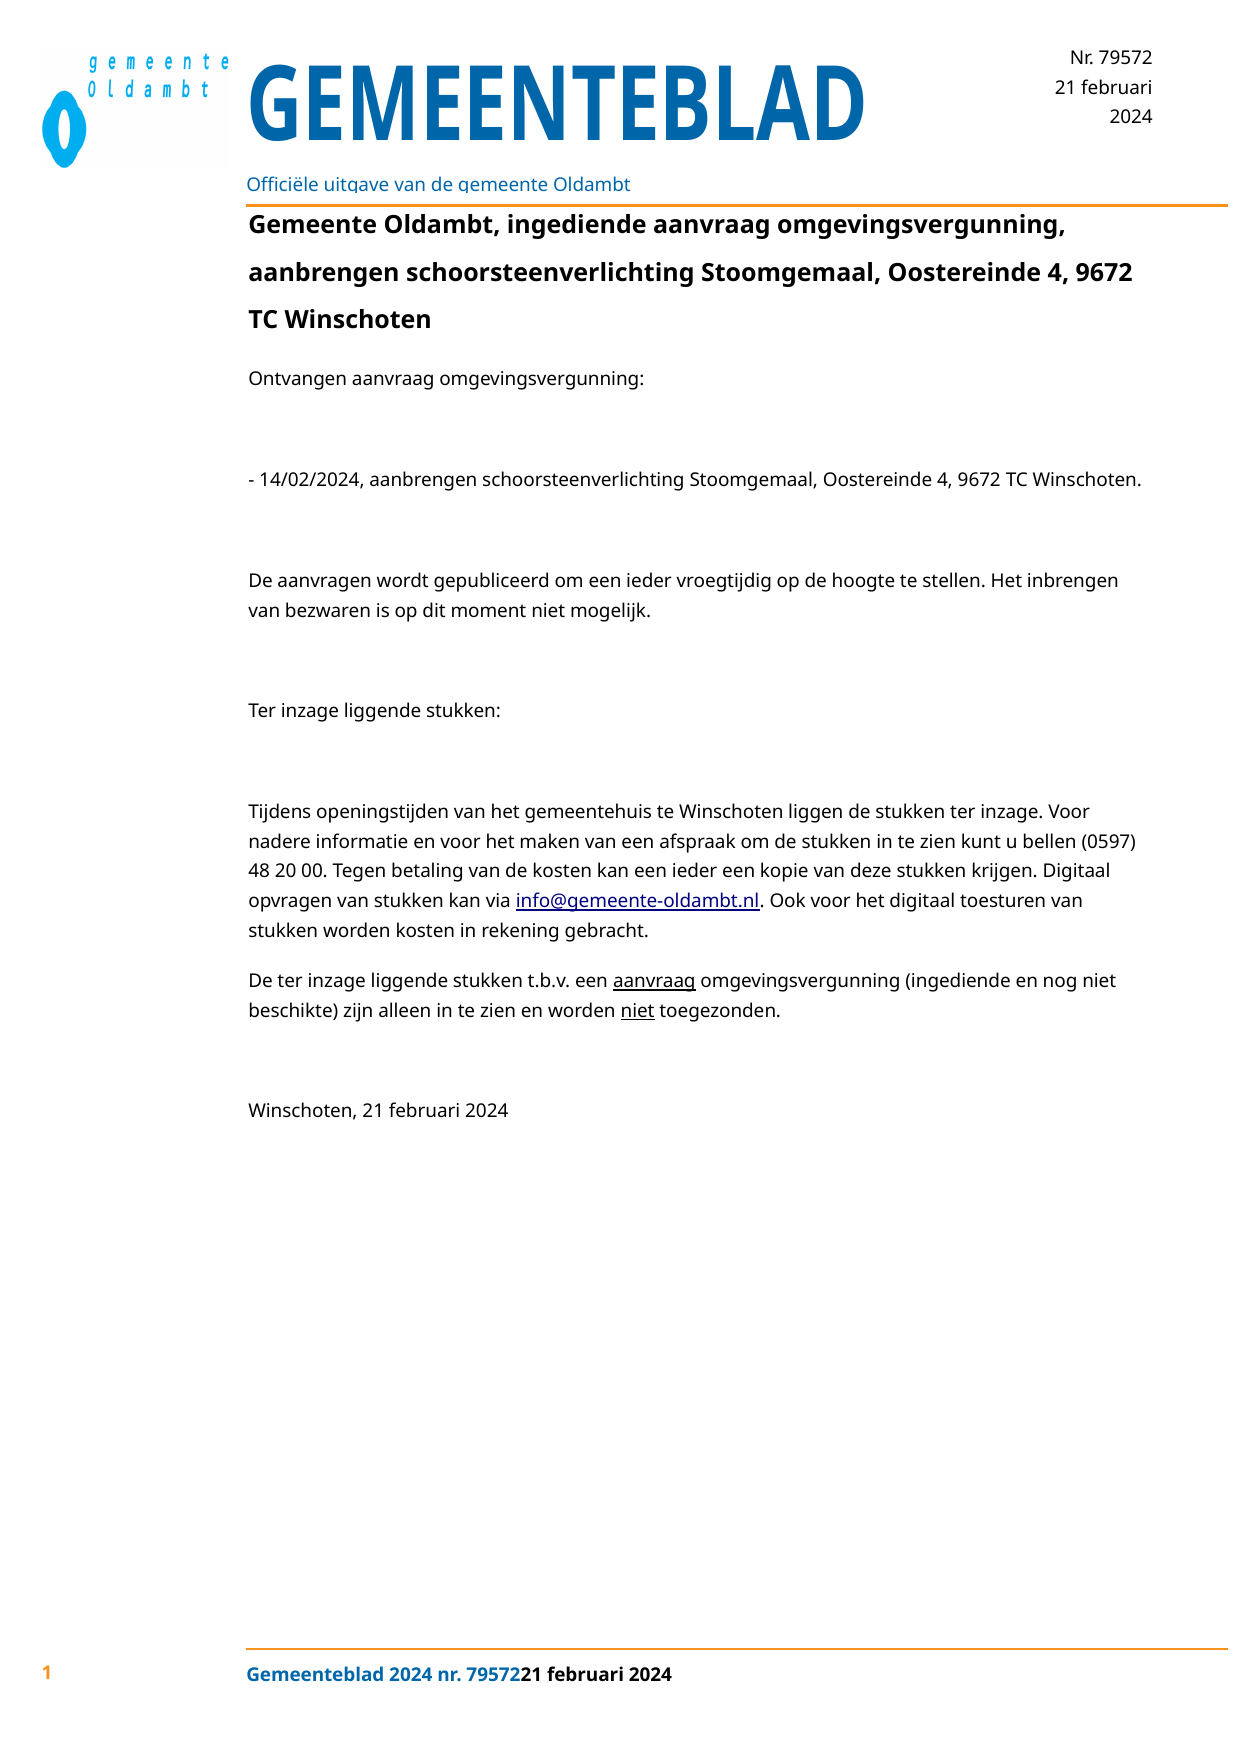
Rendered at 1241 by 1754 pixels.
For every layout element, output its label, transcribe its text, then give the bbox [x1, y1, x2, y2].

text - 14/02/2024, aanbrengen schoorsteenverlichting Stoomgemaal, Oostereinde 4, 9672 TC Winschoten. [248, 466, 1152, 492]
text Ter inzage liggende stukken: [248, 698, 1152, 723]
text Winschoten, 21 februari 2024 [248, 1098, 1152, 1123]
text Gemeente Oldambt, ingediende aanvraag omgevingsvergunning, aanbrengen schoorsteenverlichting Stoomgemaal, Oostereinde 4, 9672 TC Winschoten [248, 207, 1152, 336]
text De aanvragen wordt gepubliceerd om een ieder vroegtijdig op de hoogte te stellen. Het inbrengen van bezwaren is op dit moment niet mogelijk. [248, 567, 1152, 622]
text Ontvangen aanvraag omgevingsvergunning: [248, 366, 1152, 391]
picture [41, 47, 231, 172]
text De ter inzage liggende stukken t.b.v. een aanvraag omgevingsvergunning (ingediende en nog niet beschikte) zijn alleen in te zien en worden niet toegezonden. [248, 967, 1152, 1022]
text Tijdens openingstijden van het gemeentehuis te Winschoten liggen de stukken ter inzage. Voor nadere informatie en voor het maken van een afspraak om de stukken in te zien kunt u bellen (0597) 48 20 00. Tegen betaling van de kosten kan een ieder een kopie van deze stukken krijgen. Digitaal opvragen van stukken kan via info@gemeente-oldambt.nl. Ook voor het digitaal toesturen van stukken worden kosten in rekening gebracht. [248, 798, 1152, 942]
